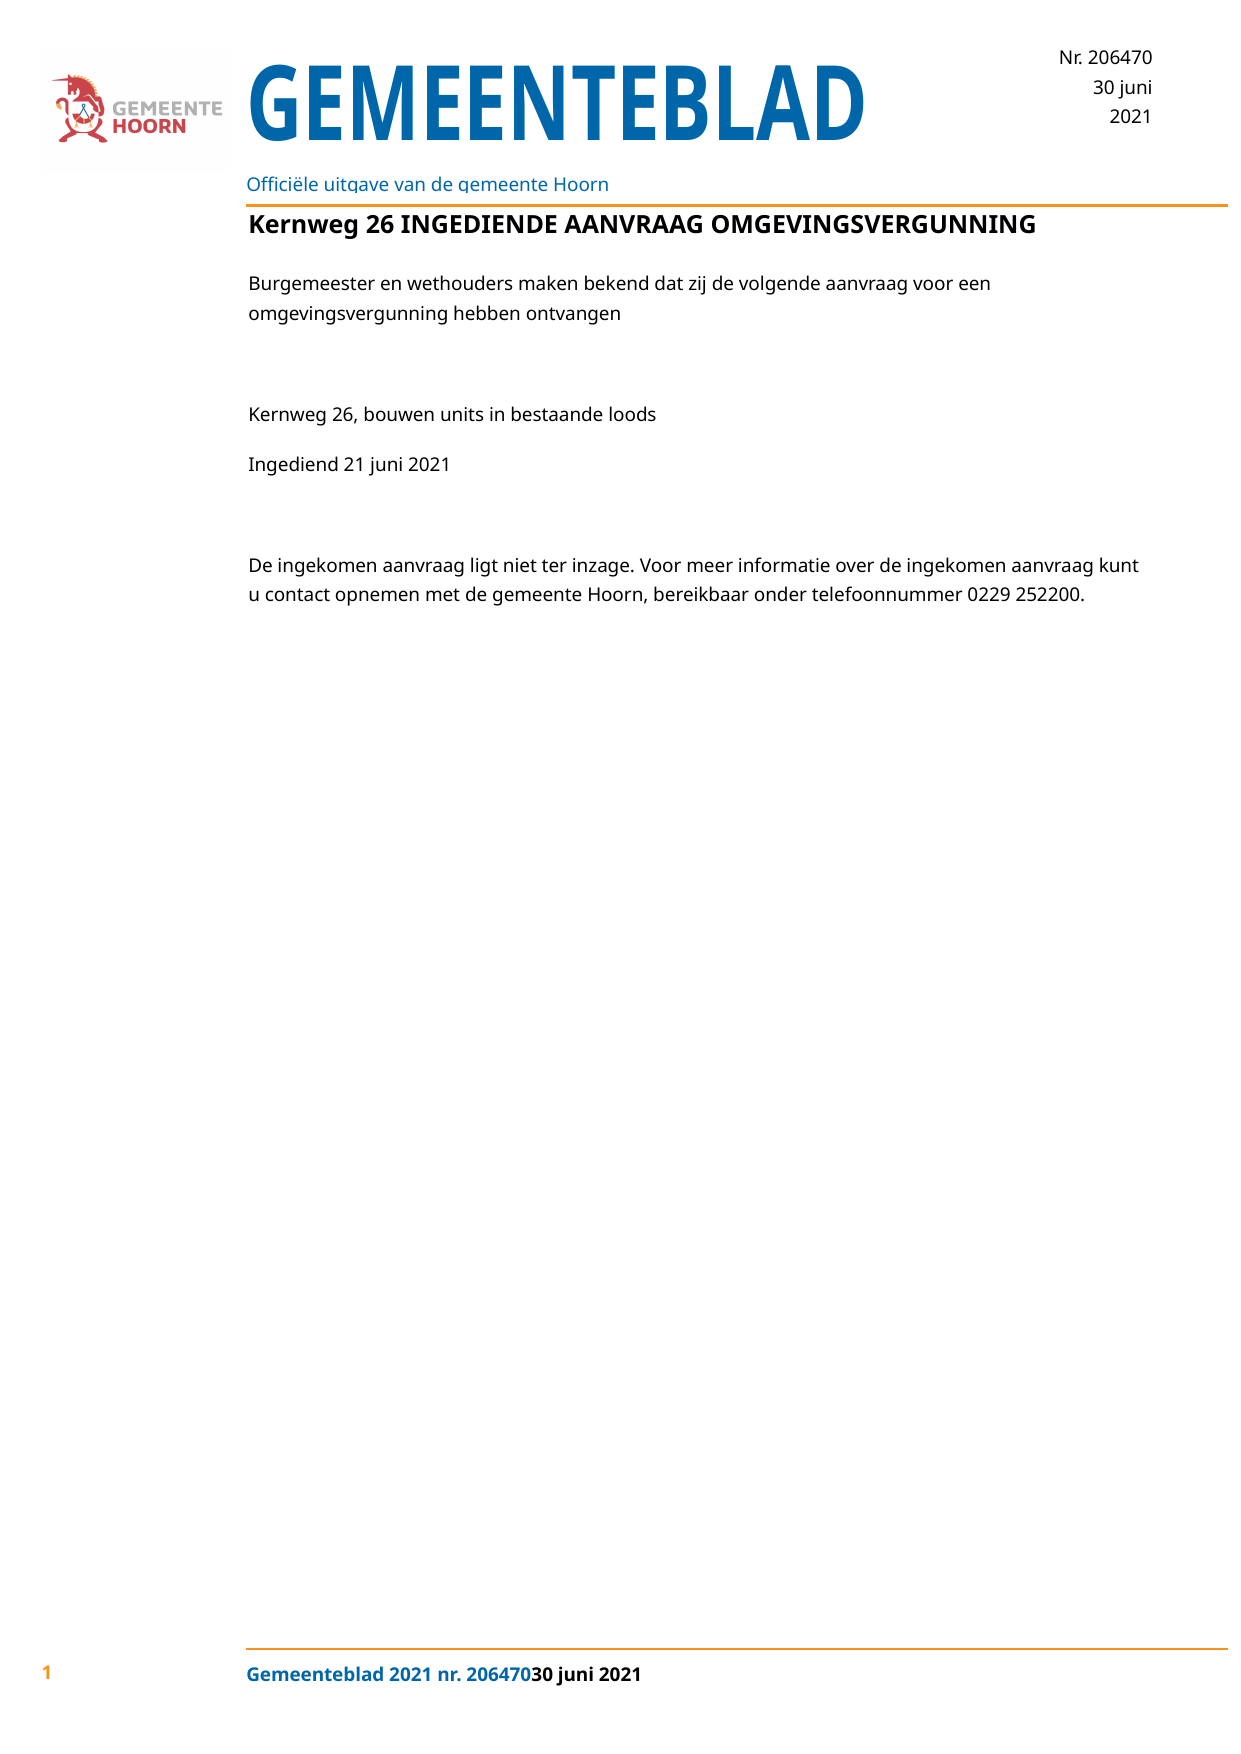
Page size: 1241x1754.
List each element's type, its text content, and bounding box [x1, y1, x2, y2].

text Kernweg 26 INGEDIENDE AANVRAAG OMGEVINGSVERGUNNING [248, 207, 1152, 241]
text Ingediend 21 juni 2021 [248, 451, 1152, 477]
text De ingekomen aanvraag ligt niet ter inzage. Voor meer informatie over de ingekomen aanvraag kunt u contact opnemen met de gemeente Hoorn, bereikbaar onder telefoonnummer 0229 252200. [248, 552, 1152, 607]
text Burgemeester en wethouders maken bekend dat zij de volgende aanvraag voor een omgevingsvergunning hebben ontvangen [248, 270, 1152, 326]
text Kernweg 26, bouwen units in bestaande loods [248, 401, 1152, 426]
picture [41, 47, 231, 172]
